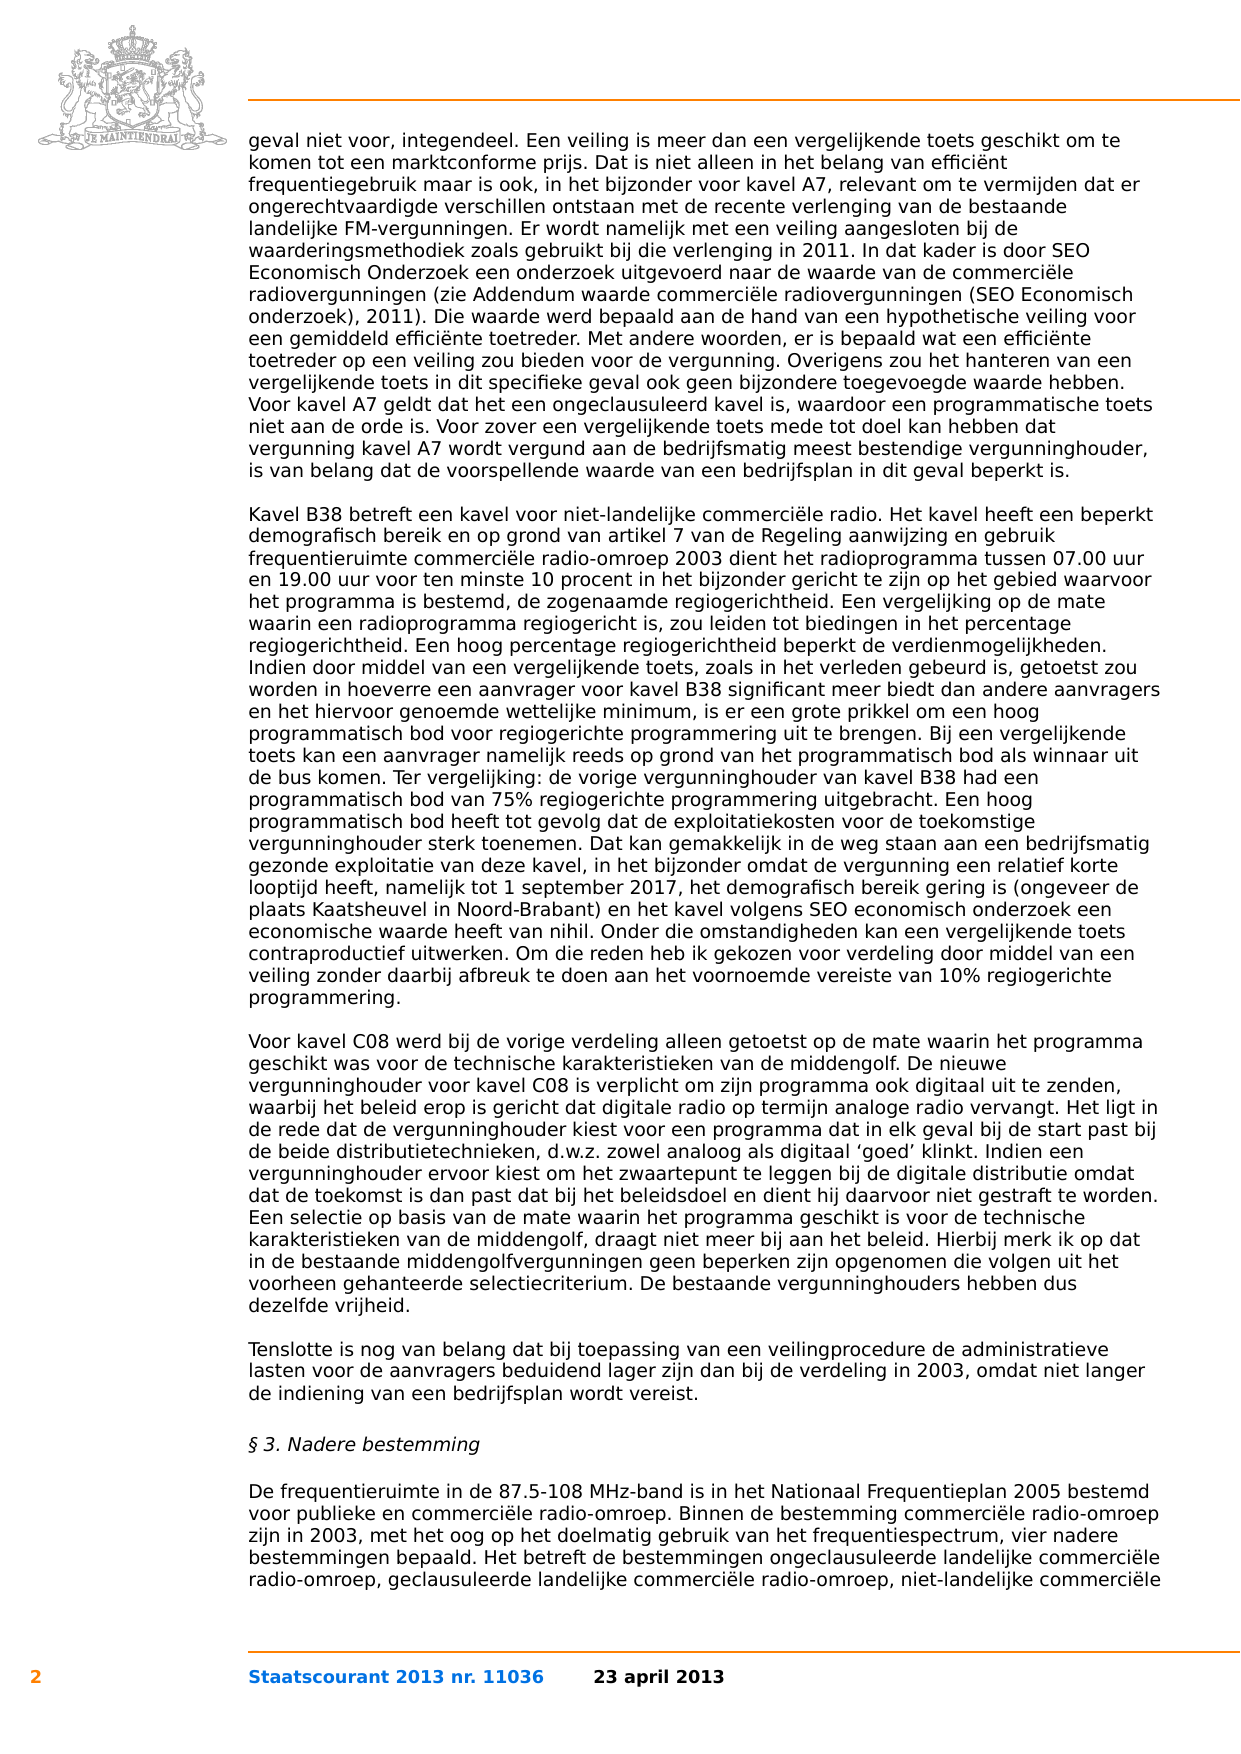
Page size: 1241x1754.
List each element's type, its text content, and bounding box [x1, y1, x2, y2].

text De frequentieruimte in de 87.5-108 MHz-band is in het Nationaal Frequentieplan 2005 bestemd voor publieke en commerciële radio-omroep. Binnen de bestemming commerciële radio-omroep zijn in 2003, met het oog op het doelmatig gebruik van het frequentiespectrum, vier nadere bestemmingen bepaald. Het betreft de bestemmingen ongeclausuleerde landelijke commerciële radio-omroep, geclausuleerde landelijke commerciële radio-omroep, niet-landelijke commerciële [248, 1481, 1163, 1591]
subtitle § 3. Nadere bestemming [248, 1434, 1163, 1456]
picture [38, 25, 227, 150]
text Tenslotte is nog van belang dat bij toepassing van een veilingprocedure de administratieve lasten voor de aanvragers beduidend lager zijn dan bij de verdeling in 2003, omdat niet langer de indiening van een bedrijfsplan wordt vereist. [248, 1338, 1163, 1404]
text Voor kavel C08 werd bij de vorige verdeling alleen getoetst op de mate waarin het programma geschikt was voor de technische karakteristieken van de middengolf. De nieuwe vergunninghouder voor kavel C08 is verplicht om zijn programma ook digitaal uit te zenden, waarbij het beleid erop is gericht dat digitale radio op termijn analoge radio vervangt. Het ligt in de rede dat de vergunninghouder kiest voor een programma dat in elk geval bij de start past bij de beide distributietechnieken, d.w.z. zowel analoog als digitaal ‘goed’ klinkt. Indien een vergunninghouder ervoor kiest om het zwaartepunt te leggen bij de digitale distributie omdat dat de toekomst is dan past dat bij het beleidsdoel en dient hij daarvoor niet gestraft te worden. Een selectie op basis van de mate waarin het programma geschikt is voor de technische karakteristieken van de middengolf, draagt niet meer bij aan het beleid. Hierbij merk ik op dat in de bestaande middengolfvergunningen geen beperken zijn opgenomen die volgen uit het voorheen gehanteerde selectiecriterium. De bestaande vergunninghouders hebben dus dezelfde vrijheid. [248, 1031, 1163, 1317]
text geval niet voor, integendeel. Een veiling is meer dan een vergelijkende toets geschikt om te komen tot een marktconforme prijs. Dat is niet alleen in het belang van efficiënt frequentiegebruik maar is ook, in het bijzonder voor kavel A7, relevant om te vermijden dat er ongerechtvaardigde verschillen ontstaan met de recente verlenging van de bestaande landelijke FM-vergunningen. Er wordt namelijk met een veiling aangesloten bij de waarderingsmethodiek zoals gebruikt bij die verlenging in 2011. In dat kader is door SEO Economisch Onderzoek een onderzoek uitgevoerd naar de waarde van de commerciële radiovergunningen (zie Addendum waarde commerciële radiovergunningen (SEO Economisch onderzoek), 2011). Die waarde werd bepaald aan de hand van een hypothetische veiling voor een gemiddeld efficiënte toetreder. Met andere woorden, er is bepaald wat een efficiënte toetreder op een veiling zou bieden voor de vergunning. Overigens zou het hanteren van een vergelijkende toets in dit specifieke geval ook geen bijzondere toegevoegde waarde hebben. Voor kavel A7 geldt dat het een ongeclausuleerd kavel is, waardoor een programmatische toets niet aan de orde is. Voor zover een vergelijkende toets mede tot doel kan hebben dat vergunning kavel A7 wordt vergund aan de bedrijfsmatig meest bestendige vergunninghouder, is van belang dat de voorspellende waarde van een bedrijfsplan in dit geval beperkt is. [248, 130, 1163, 482]
text Kavel B38 betreft een kavel voor niet-landelijke commerciële radio. Het kavel heeft een beperkt demografisch bereik en op grond van artikel 7 van de Regeling aanwijzing en gebruik frequentieruimte commerciële radio-omroep 2003 dient het radioprogramma tussen 07.00 uur en 19.00 uur voor ten minste 10 procent in het bijzonder gericht te zijn op het gebied waarvoor het programma is bestemd, de zogenaamde regiogerichtheid. Een vergelijking op de mate waarin een radioprogramma regiogericht is, zou leiden tot biedingen in het percentage regiogerichtheid. Een hoog percentage regiogerichtheid beperkt de verdienmogelijkheden. Indien door middel van een vergelijkende toets, zoals in het verleden gebeurd is, getoetst zou worden in hoeverre een aanvrager voor kavel B38 significant meer biedt dan andere aanvragers en het hiervoor genoemde wettelijke minimum, is er een grote prikkel om een hoog programmatisch bod voor regiogerichte programmering uit te brengen. Bij een vergelijkende toets kan een aanvrager namelijk reeds op grond van het programmatisch bod als winnaar uit de bus komen. Ter vergelijking: de vorige vergunninghouder van kavel B38 had een programmatisch bod van 75% regiogerichte programmering uitgebracht. Een hoog programmatisch bod heeft tot gevolg dat de exploitatiekosten voor de toekomstige vergunninghouder sterk toenemen. Dat kan gemakkelijk in de weg staan aan een bedrijfsmatig gezonde exploitatie van deze kavel, in het bijzonder omdat de vergunning een relatief korte looptijd heeft, namelijk tot 1 september 2017, het demografisch bereik gering is (ongeveer de plaats Kaatsheuvel in Noord-Brabant) en het kavel volgens SEO economisch onderzoek een economische waarde heeft van nihil. Onder die omstandigheden kan een vergelijkende toets contraproductief uitwerken. Om die reden heb ik gekozen voor verdeling door middel van een veiling zonder daarbij afbreuk te doen aan het voornoemde vereiste van 10% regiogerichte programmering. [248, 503, 1163, 1009]
